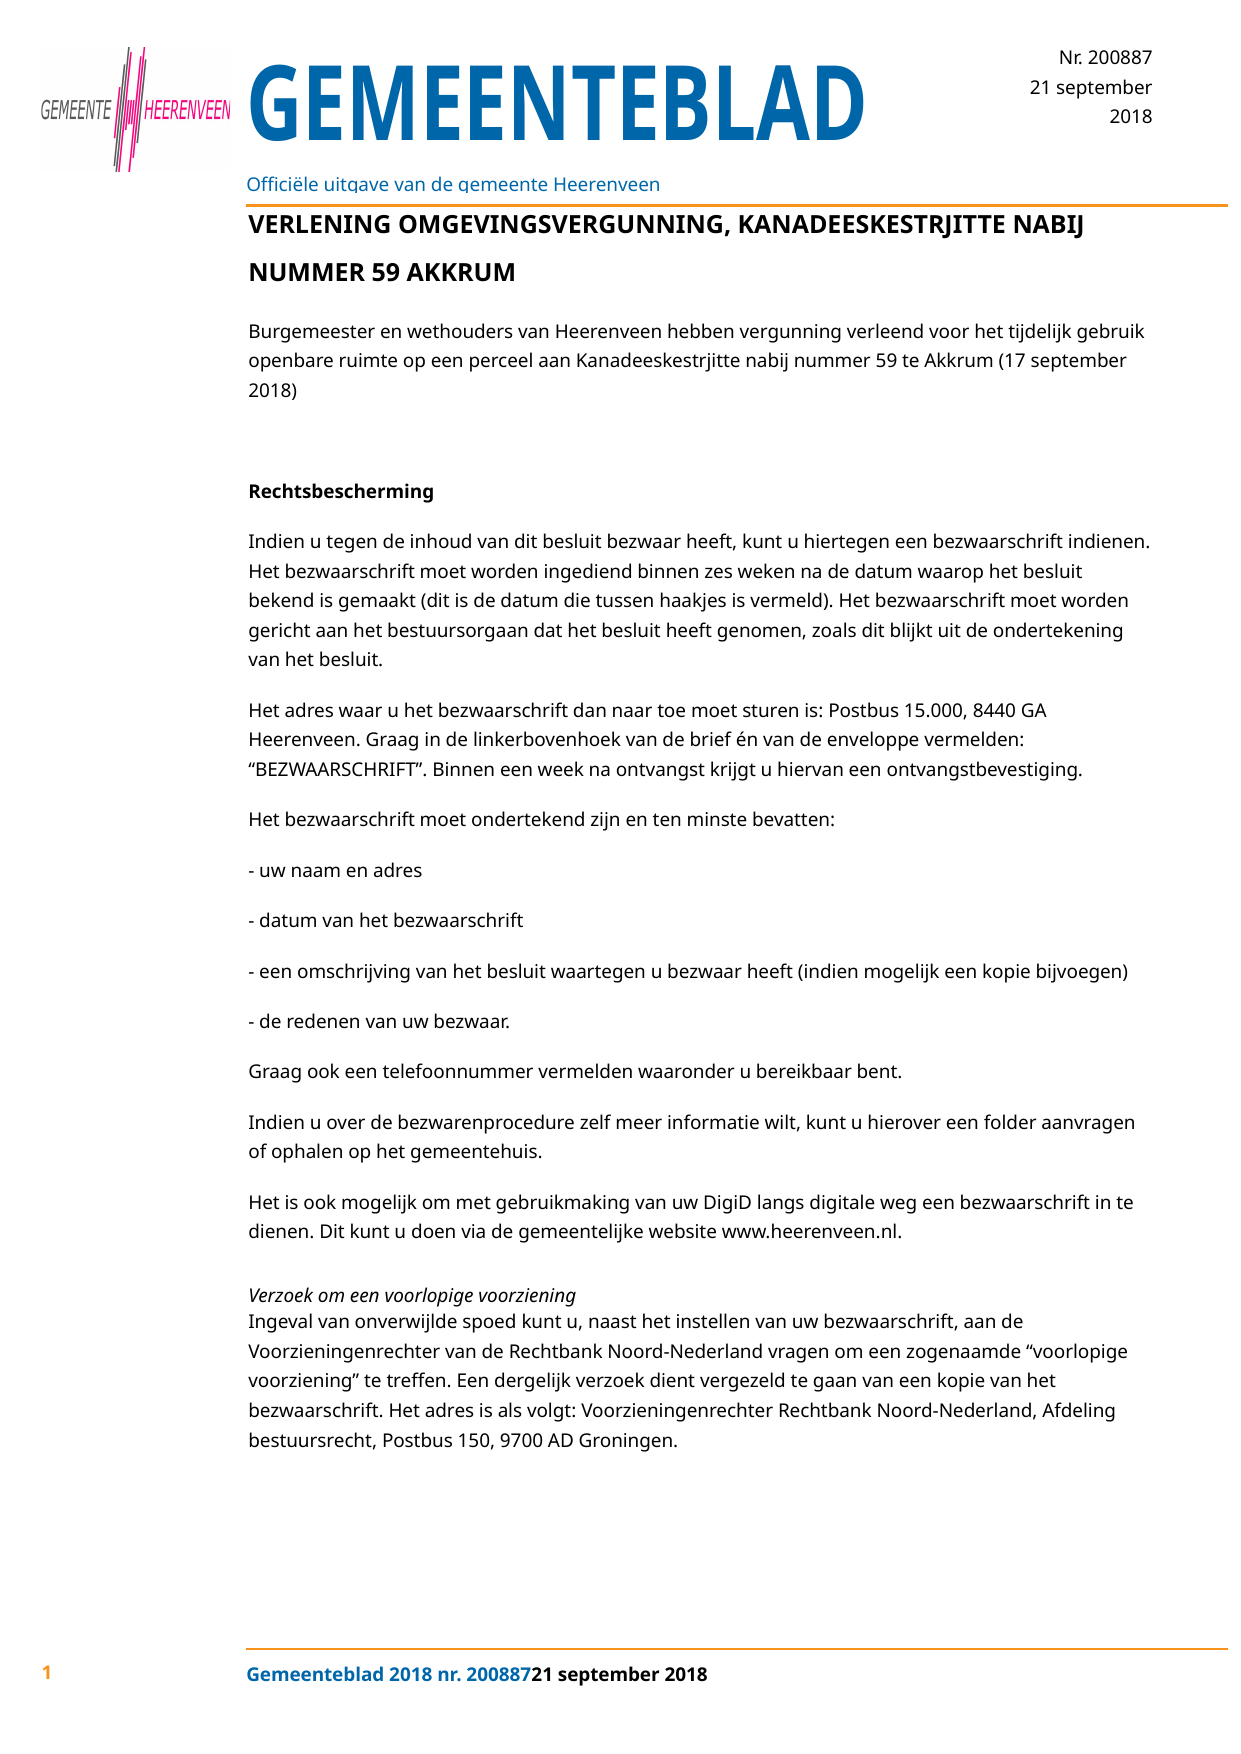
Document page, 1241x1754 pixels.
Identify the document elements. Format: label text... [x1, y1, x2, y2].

text - de redenen van uw bezwaar. [248, 1008, 1152, 1034]
text VERLENING OMGEVINGSVERGUNNING, KANADEESKESTRJITTE NABIJ NUMMER 59 AKKRUM [248, 207, 1152, 288]
text Ingeval van onverwijlde spoed kunt u, naast het instellen van uw bezwaarschrift, aan de Voorzieningenrechter van de Rechtbank Noord-Nederland vragen om een zogenaamde “voorlopige voorziening” te treffen. Een dergelijk verzoek dient vergezeld te gaan van een kopie van het bezwaarschrift. Het adres is als volgt: Voorzieningenrechter Rechtbank Noord-Nederland, Afdeling bestuursrecht, Postbus 150, 9700 AD Groningen. [248, 1308, 1152, 1452]
text Graag ook een telefoonnummer vermelden waaronder u bereikbaar bent. [248, 1059, 1152, 1084]
text - datum van het bezwaarschrift [248, 907, 1152, 933]
text Rechtsbescherming [248, 478, 1152, 504]
text Burgemeester en wethouders van Heerenveen hebben vergunning verleend voor het tijdelijk gebruik openbare ruimte op een perceel aan Kanadeeskestrjitte nabij nummer 59 te Akkrum (17 september 2018) [248, 318, 1152, 403]
text - uw naam en adres [248, 857, 1152, 883]
text - een omschrijving van het besluit waartegen u bezwaar heeft (indien mogelijk een kopie bijvoegen) [248, 958, 1152, 984]
text Verzoek om een voorlopige voorziening [248, 1283, 1152, 1308]
picture [41, 47, 231, 172]
text Het is ook mogelijk om met gebruikmaking van uw DigiD langs digitale weg een bezwaarschrift in te dienen. Dit kunt u doen via de gemeentelijke website www.heerenveen.nl. [248, 1189, 1152, 1244]
text Indien u over de bezwarenprocedure zelf meer informatie wilt, kunt u hierover een folder aanvragen of ophalen op het gemeentehuis. [248, 1109, 1152, 1164]
text Het adres waar u het bezwaarschrift dan naar toe moet sturen is: Postbus 15.000, 8440 GA Heerenveen. Graag in de linkerbovenhoek van de brief én van de enveloppe vermelden: “BEZWAARSCHRIFT”. Binnen een week na ontvangst krijgt u hiervan een ontvangstbevestiging. [248, 697, 1152, 782]
text Het bezwaarschrift moet ondertekend zijn en ten minste bevatten: [248, 807, 1152, 832]
text Indien u tegen de inhoud van dit besluit bezwaar heeft, kunt u hiertegen een bezwaarschrift indienen. Het bezwaarschrift moet worden ingediend binnen zes weken na de datum waarop het besluit bekend is gemaakt (dit is de datum die tussen haakjes is vermeld). Het bezwaarschrift moet worden gericht aan het bestuursorgaan dat het besluit heeft genomen, zoals dit blijkt uit de ondertekening van het besluit. [248, 528, 1152, 672]
